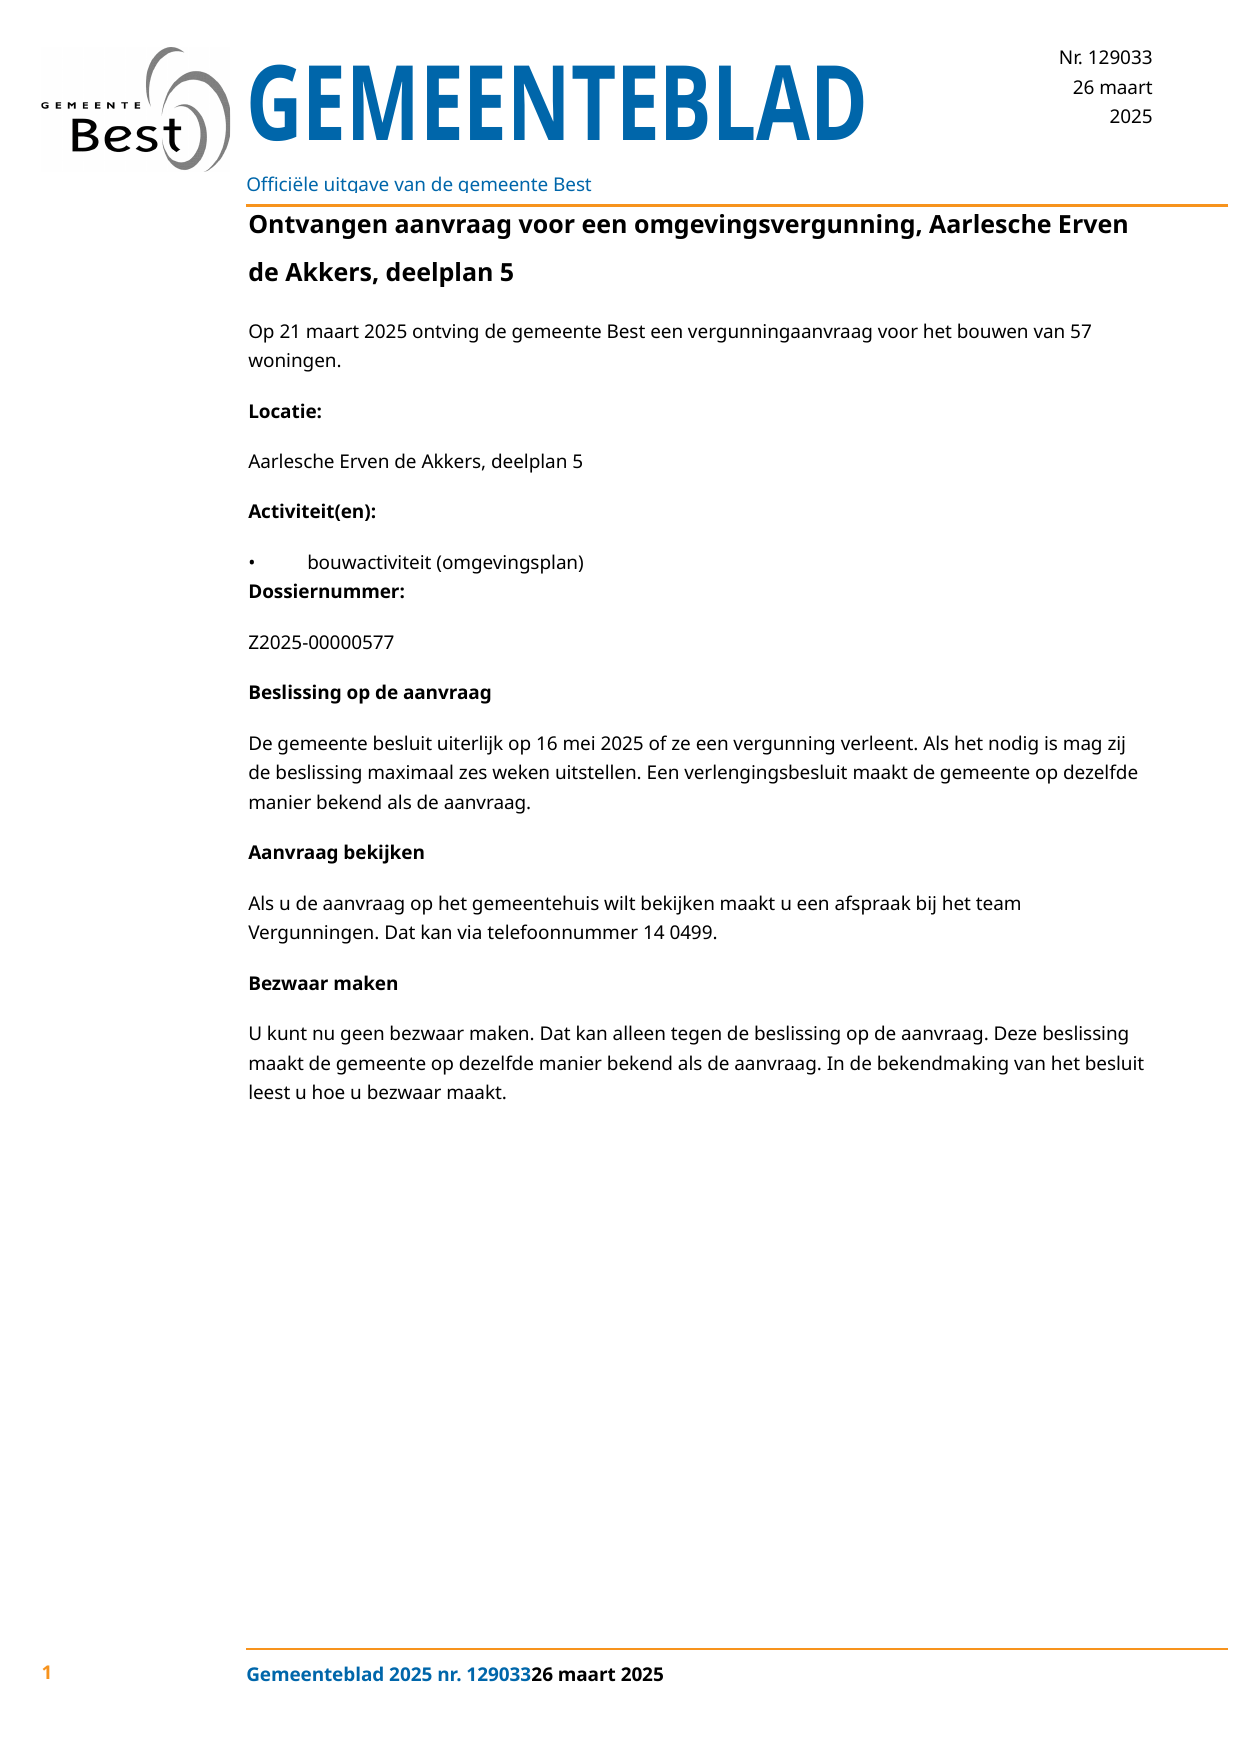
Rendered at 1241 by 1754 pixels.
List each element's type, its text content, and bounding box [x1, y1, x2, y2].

text U kunt nu geen bezwaar maken. Dat kan alleen tegen de beslissing op de aanvraag. Deze beslissing maakt de gemeente op dezelfde manier bekend als de aanvraag. In de bekendmaking van het besluit leest u hoe u bezwaar maakt. [248, 1020, 1152, 1105]
text Beslissing op de aanvraag [248, 679, 1152, 705]
text Ontvangen aanvraag voor een omgevingsvergunning, Aarlesche Erven de Akkers, deelplan 5 [248, 207, 1152, 288]
text Z2025-00000577 [248, 629, 1152, 655]
text Activiteit(en): [248, 499, 1152, 524]
text Locatie: [248, 398, 1152, 424]
text Bezwaar maken [248, 970, 1152, 996]
text Aarlesche Erven de Akkers, deelplan 5 [248, 448, 1152, 474]
text Aanvraag bekijken [248, 839, 1152, 865]
text De gemeente besluit uiterlijk op 16 mei 2025 of ze een vergunning verleent. Als het nodig is mag zij de beslissing maximaal zes weken uitstellen. Een verlengingsbesluit maakt de gemeente op dezelfde manier bekend als de aanvraag. [248, 730, 1152, 815]
text Op 21 maart 2025 ontving de gemeente Best een vergunningaanvraag voor het bouwen van 57 woningen. [248, 318, 1152, 373]
text Dossiernummer: [248, 579, 1152, 604]
list bouwactiviteit (omgevingsplan) [248, 549, 1152, 575]
picture [41, 47, 231, 172]
text Als u de aanvraag op het gemeentehuis wilt bekijken maakt u een afspraak bij het team Vergunningen. Dat kan via telefoonnummer 14 0499. [248, 890, 1152, 945]
